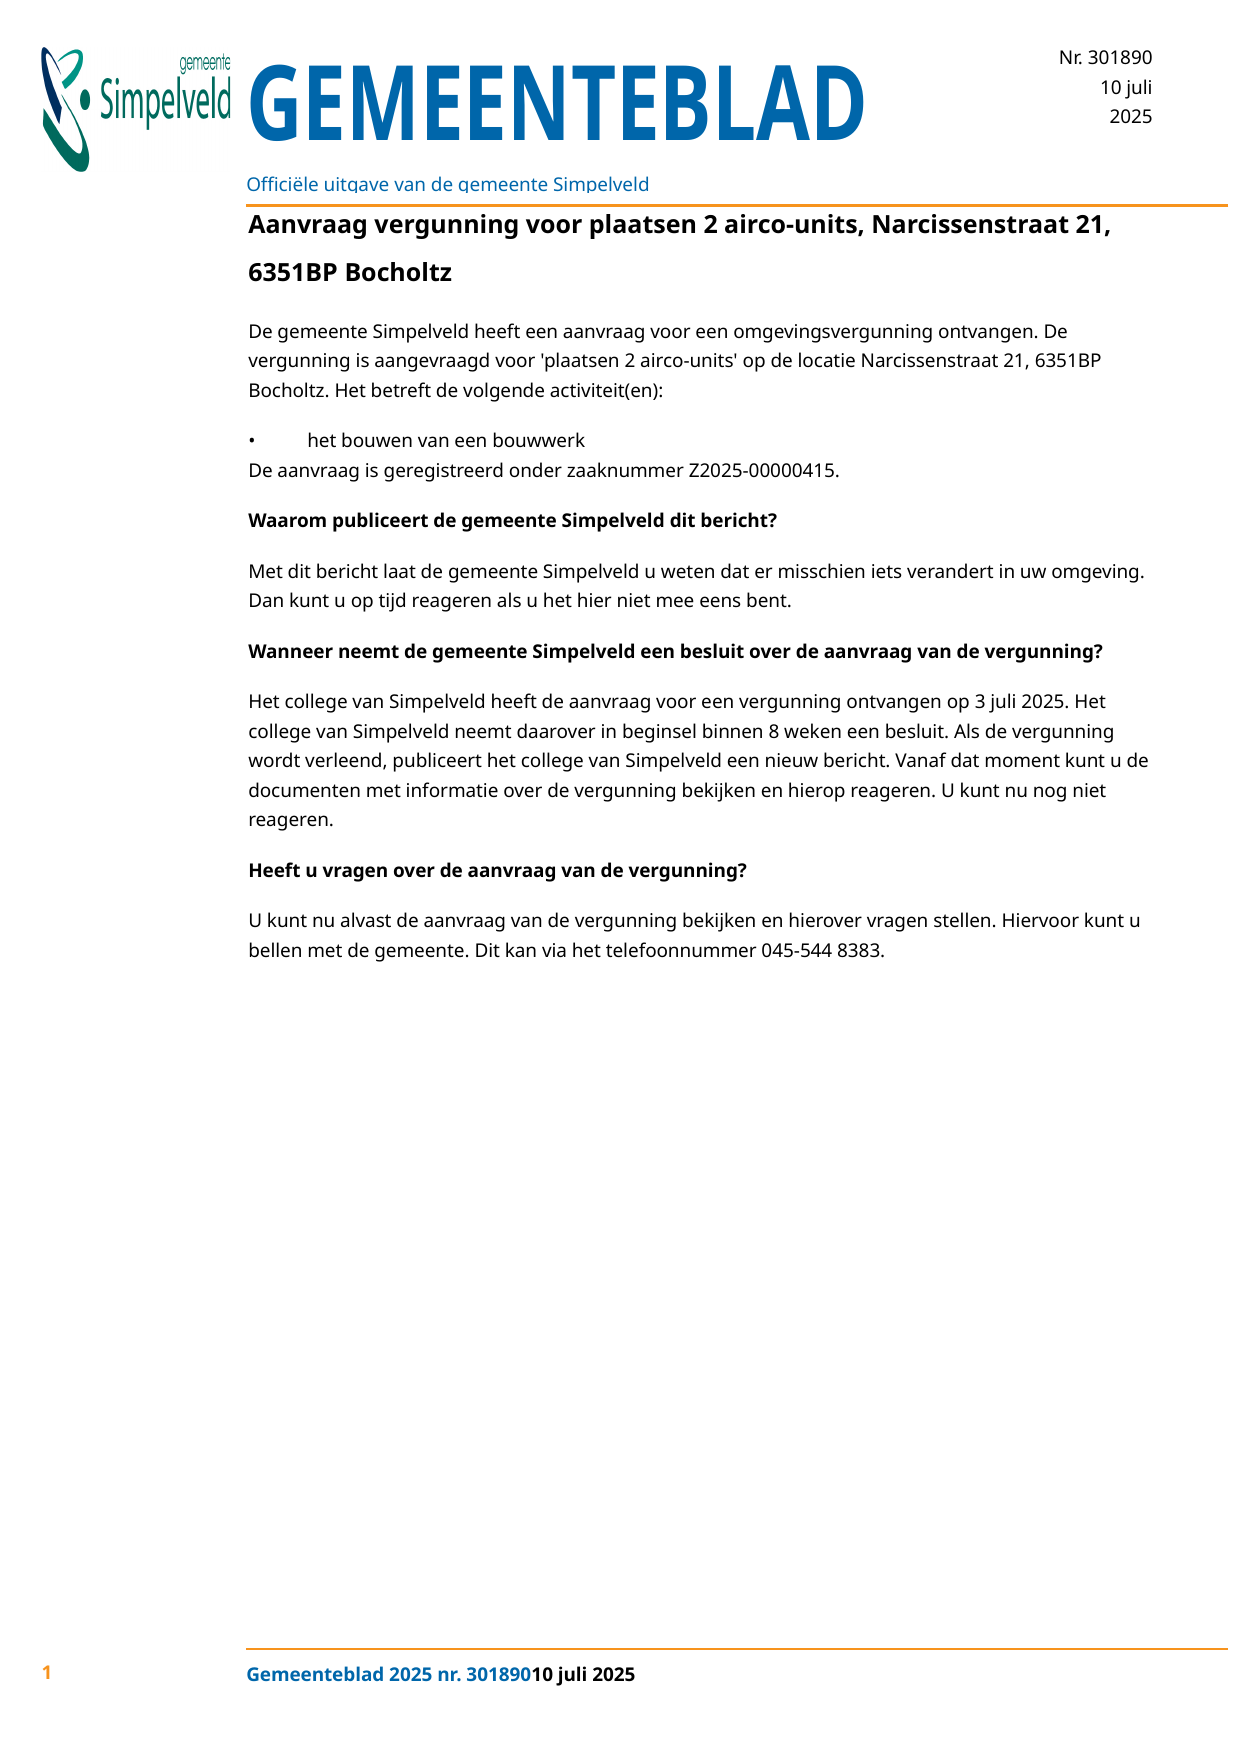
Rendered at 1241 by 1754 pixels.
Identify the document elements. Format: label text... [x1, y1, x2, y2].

text De aanvraag is geregistreerd onder zaaknummer Z2025-00000415. [248, 457, 1152, 483]
picture [41, 47, 231, 172]
text Aanvraag vergunning voor plaatsen 2 airco-units, Narcissenstraat 21, 6351BP Bocholtz [248, 207, 1152, 288]
text Wanneer neemt de gemeente Simpelveld een besluit over de aanvraag van de vergunning? [248, 638, 1152, 664]
text Het college van Simpelveld heeft de aanvraag voor een vergunning ontvangen op 3 juli 2025. Het college van Simpelveld neemt daarover in beginsel binnen 8 weken een besluit. Als de vergunning wordt verleend, publiceert het college van Simpelveld een nieuw bericht. Vanaf dat moment kunt u de documenten met informatie over de vergunning bekijken en hierop reageren. U kunt nu nog niet reageren. [248, 688, 1152, 832]
list het bouwen van een bouwwerk [248, 427, 1152, 453]
text Met dit bericht laat de gemeente Simpelveld u weten dat er misschien iets verandert in uw omgeving. Dan kunt u op tijd reageren als u het hier niet mee eens bent. [248, 558, 1152, 613]
text Waarom publiceert de gemeente Simpelveld dit bericht? [248, 507, 1152, 533]
text U kunt nu alvast de aanvraag van de vergunning bekijken en hierover vragen stellen. Hiervoor kunt u bellen met de gemeente. Dit kan via het telefoonnummer 045-544 8383. [248, 907, 1152, 963]
text Heeft u vragen over de aanvraag van de vergunning? [248, 857, 1152, 883]
text De gemeente Simpelveld heeft een aanvraag voor een omgevingsvergunning ontvangen. De vergunning is aangevraagd voor 'plaatsen 2 airco-units' op de locatie Narcissenstraat 21, 6351BP Bocholtz. Het betreft de volgende activiteit(en): [248, 318, 1152, 403]
